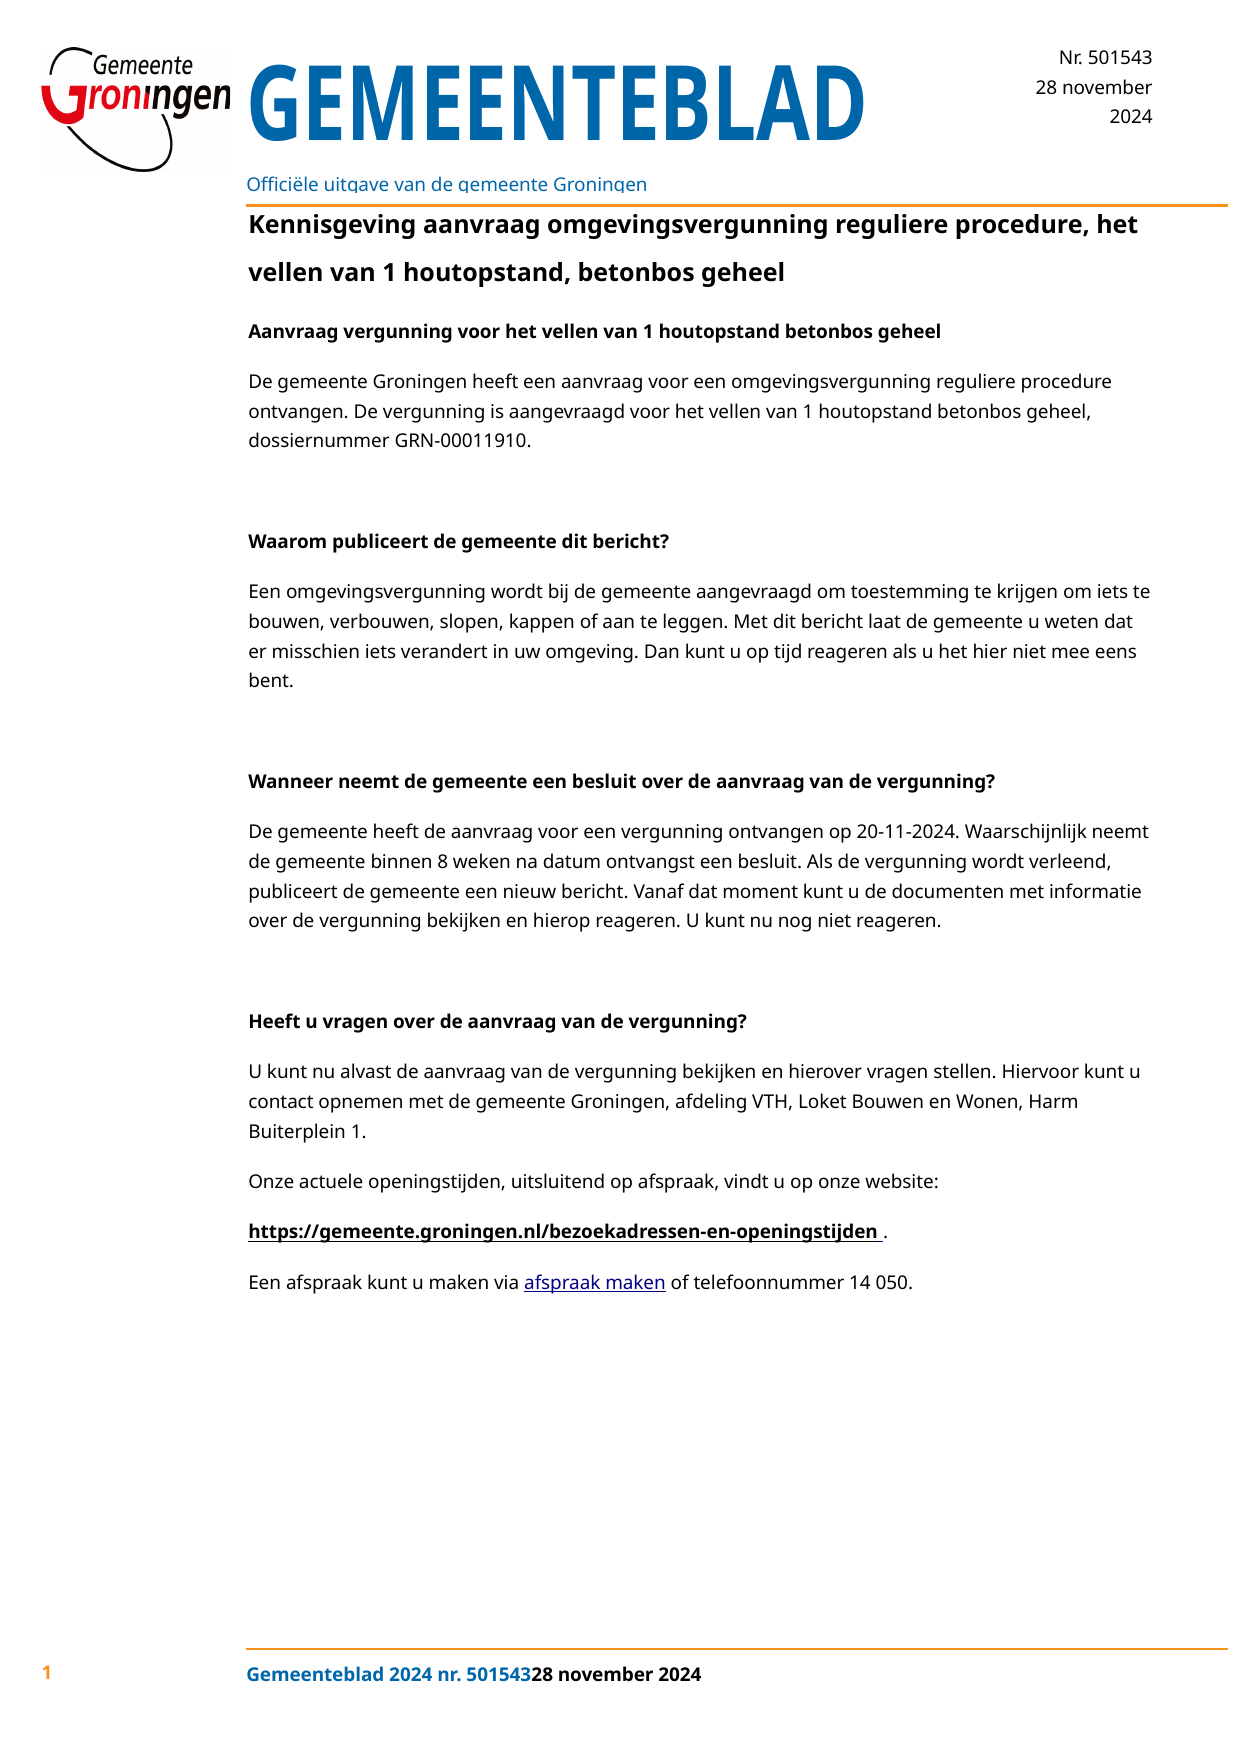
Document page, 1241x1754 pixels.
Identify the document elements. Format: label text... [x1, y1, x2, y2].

text Waarom publiceert de gemeente dit bericht? [248, 528, 1152, 554]
text De gemeente heeft de aanvraag voor een vergunning ontvangen op 20-11-2024. Waarschijnlijk neemt de gemeente binnen 8 weken na datum ontvangst een besluit. Als de vergunning wordt verleend, publiceert de gemeente een nieuw bericht. Vanaf dat moment kunt u de documenten met informatie over de vergunning bekijken en hierop reageren. U kunt nu nog niet reageren. [248, 819, 1152, 933]
text Heeft u vragen over de aanvraag van de vergunning? [248, 1008, 1152, 1034]
text Een afspraak kunt u maken via afspraak maken of telefoonnummer 14 050. [248, 1269, 1152, 1295]
picture [41, 47, 231, 172]
text Onze actuele openingstijden, uitsluitend op afspraak, vindt u op onze website: [248, 1168, 1152, 1194]
text Wanneer neemt de gemeente een besluit over de aanvraag van de vergunning? [248, 768, 1152, 794]
text Aanvraag vergunning voor het vellen van 1 houtopstand betonbos geheel [248, 318, 1152, 344]
text https://gemeente.groningen.nl/bezoekadressen-en-openingstijden . [248, 1219, 1152, 1244]
text U kunt nu alvast de aanvraag van de vergunning bekijken en hierover vragen stellen. Hiervoor kunt u contact opnemen met de gemeente Groningen, afdeling VTH, Loket Bouwen en Wonen, Harm Buiterplein 1. [248, 1059, 1152, 1144]
text De gemeente Groningen heeft een aanvraag voor een omgevingsvergunning reguliere procedure ontvangen. De vergunning is aangevraagd voor het vellen van 1 houtopstand betonbos geheel, dossiernummer GRN-00011910. [248, 368, 1152, 453]
text Een omgevingsvergunning wordt bij de gemeente aangevraagd om toestemming te krijgen om iets te bouwen, verbouwen, slopen, kappen of aan te leggen. Met dit bericht laat de gemeente u weten dat er misschien iets verandert in uw omgeving. Dan kunt u op tijd reageren als u het hier niet mee eens bent. [248, 579, 1152, 693]
text Kennisgeving aanvraag omgevingsvergunning reguliere procedure, het vellen van 1 houtopstand, betonbos geheel [248, 207, 1152, 288]
